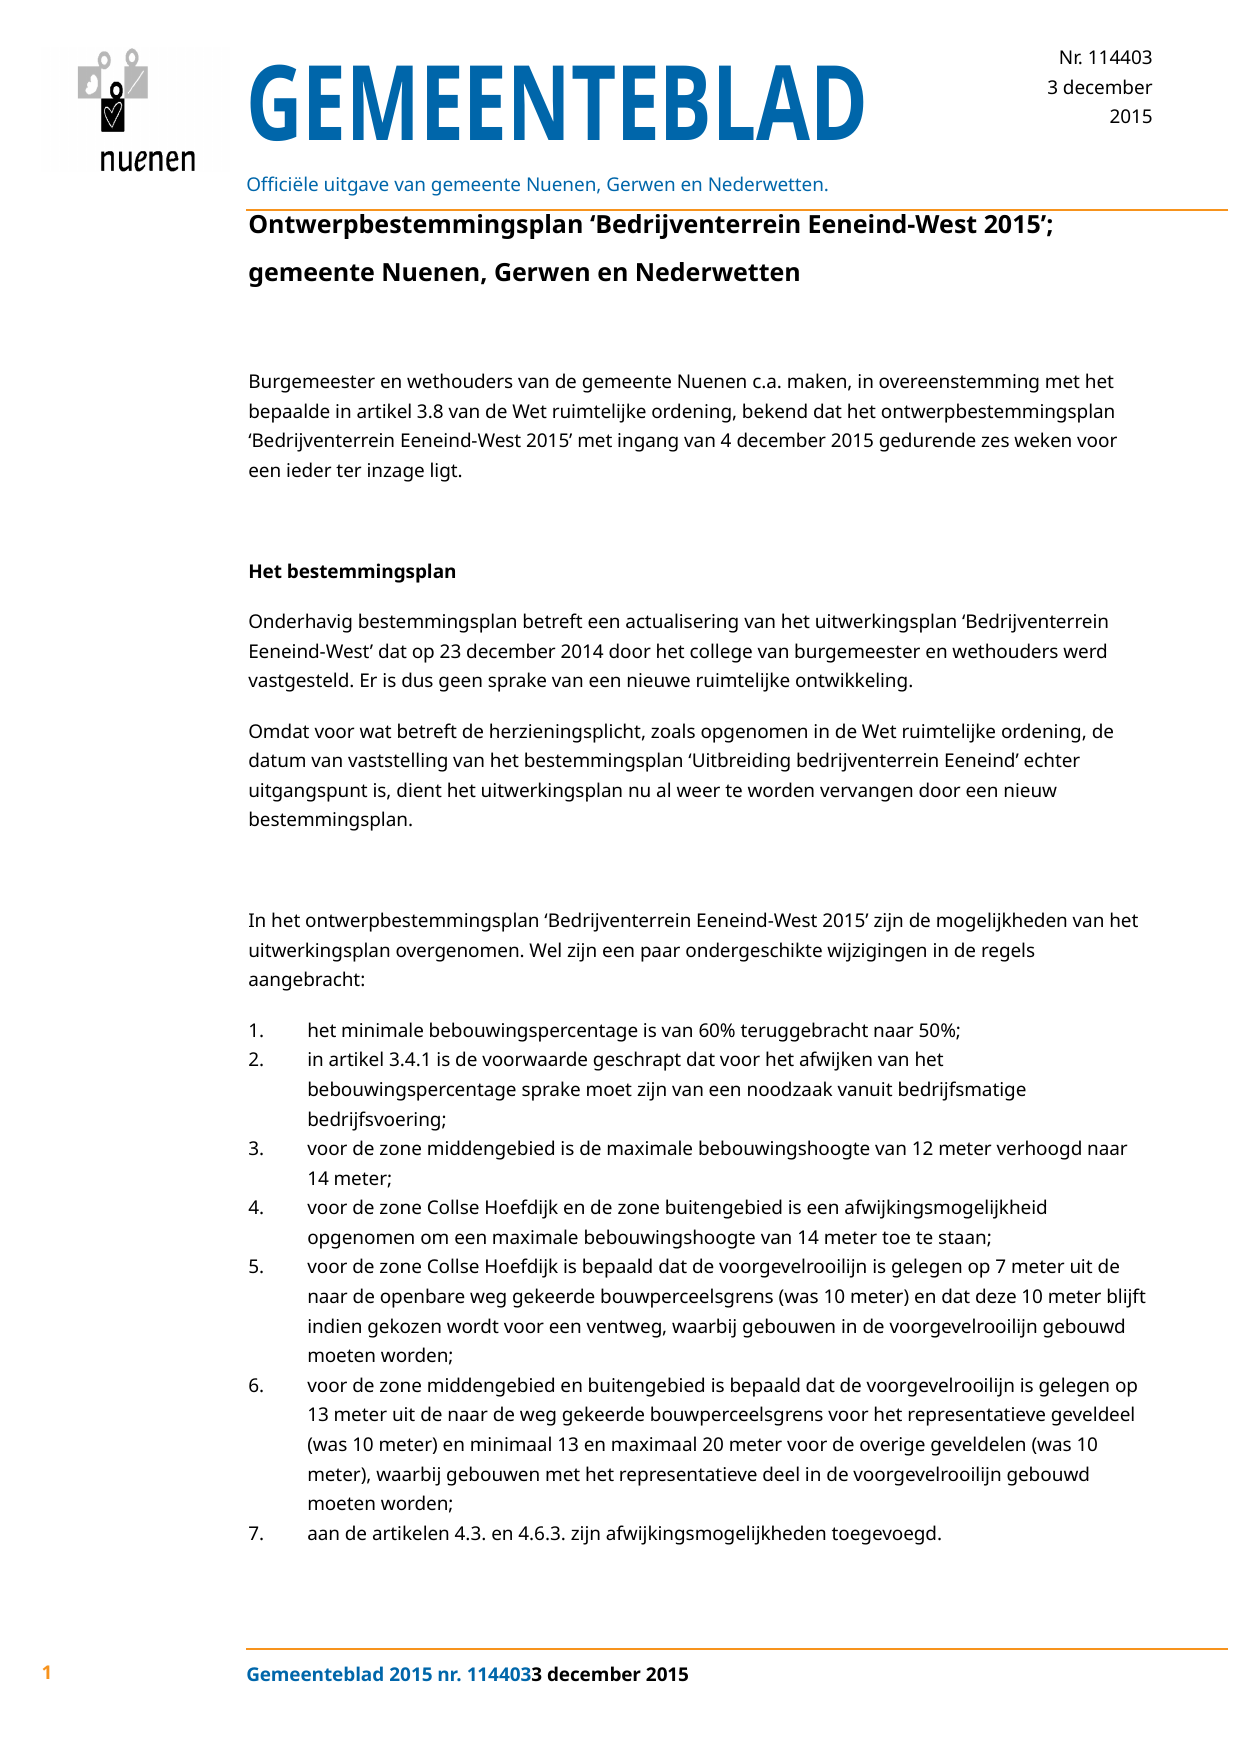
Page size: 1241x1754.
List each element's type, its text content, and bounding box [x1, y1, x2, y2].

text Het bestemmingsplan [248, 558, 1152, 584]
list voor de zone middengebied is de maximale bebouwingshoogte van 12 meter verhoogd naar 14 meter; [248, 1135, 1152, 1191]
text Ontwerpbestemmingsplan ‘Bedrijventerrein Eeneind-West 2015’; gemeente Nuenen, Gerwen en Nederwetten [248, 211, 1152, 288]
list voor de zone Collse Hoefdijk en de zone buitengebied is een afwijkingsmogelijkheid opgenomen om een maximale bebouwingshoogte van 14 meter toe te staan; [248, 1194, 1152, 1250]
list in artikel 3.4.1 is de voorwaarde geschrapt dat voor het afwijken van het bebouwingspercentage sprake moet zijn van een noodzaak vanuit bedrijfsmatige bedrijfsvoering; [248, 1047, 1152, 1132]
list het minimale bebouwingspercentage is van 60% teruggebracht naar 50%; [248, 1017, 1152, 1043]
list aan de artikelen 4.3. en 4.6.3. zijn afwijkingsmogelijkheden toegevoegd. [248, 1520, 1152, 1546]
list voor de zone middengebied en buitengebied is bepaald dat de voorgevelrooilijn is gelegen op 13 meter uit de naar de weg gekeerde bouwperceelsgrens voor het representatieve geveldeel (was 10 meter) en minimaal 13 en maximaal 20 meter voor de overige geveldelen (was 10 meter), waarbij gebouwen met het representatieve deel in de voorgevelrooilijn gebouwd moeten worden; [248, 1372, 1152, 1516]
text Omdat voor wat betreft de herzieningsplicht, zoals opgenomen in de Wet ruimtelijke ordening, de datum van vaststelling van het bestemmingsplan ‘Uitbreiding bedrijventerrein Eeneind’ echter uitgangspunt is, dient het uitwerkingsplan nu al weer te worden vervangen door een nieuw bestemmingsplan. [248, 718, 1152, 832]
text Onderhavig bestemmingsplan betreft een actualisering van het uitwerkingsplan ‘Bedrijventerrein Eeneind-West’ dat op 23 december 2014 door het college van burgemeester en wethouders werd vastgesteld. Er is dus geen sprake van een nieuwe ruimtelijke ontwikkeling. [248, 608, 1152, 693]
text In het ontwerpbestemmingsplan ‘Bedrijventerrein Eeneind-West 2015’ zijn de mogelijkheden van het uitwerkingsplan overgenomen. Wel zijn een paar ondergeschikte wijzigingen in de regels aangebracht: [248, 907, 1152, 992]
list voor de zone Collse Hoefdijk is bepaald dat de voorgevelrooilijn is gelegen op 7 meter uit de naar de openbare weg gekeerde bouwperceelsgrens (was 10 meter) en dat deze 10 meter blijft indien gekozen wordt voor een ventweg, waarbij gebouwen in de voorgevelrooilijn gebouwd moeten worden; [248, 1254, 1152, 1368]
picture [41, 47, 231, 172]
text Burgemeester en wethouders van de gemeente Nuenen c.a. maken, in overeenstemming met het bepaalde in artikel 3.8 van de Wet ruimtelijke ordening, bekend dat het ontwerpbestemmingsplan ‘Bedrijventerrein Eeneind-West 2015’ met ingang van 4 december 2015 gedurende zes weken voor een ieder ter inzage ligt. [248, 368, 1152, 483]
